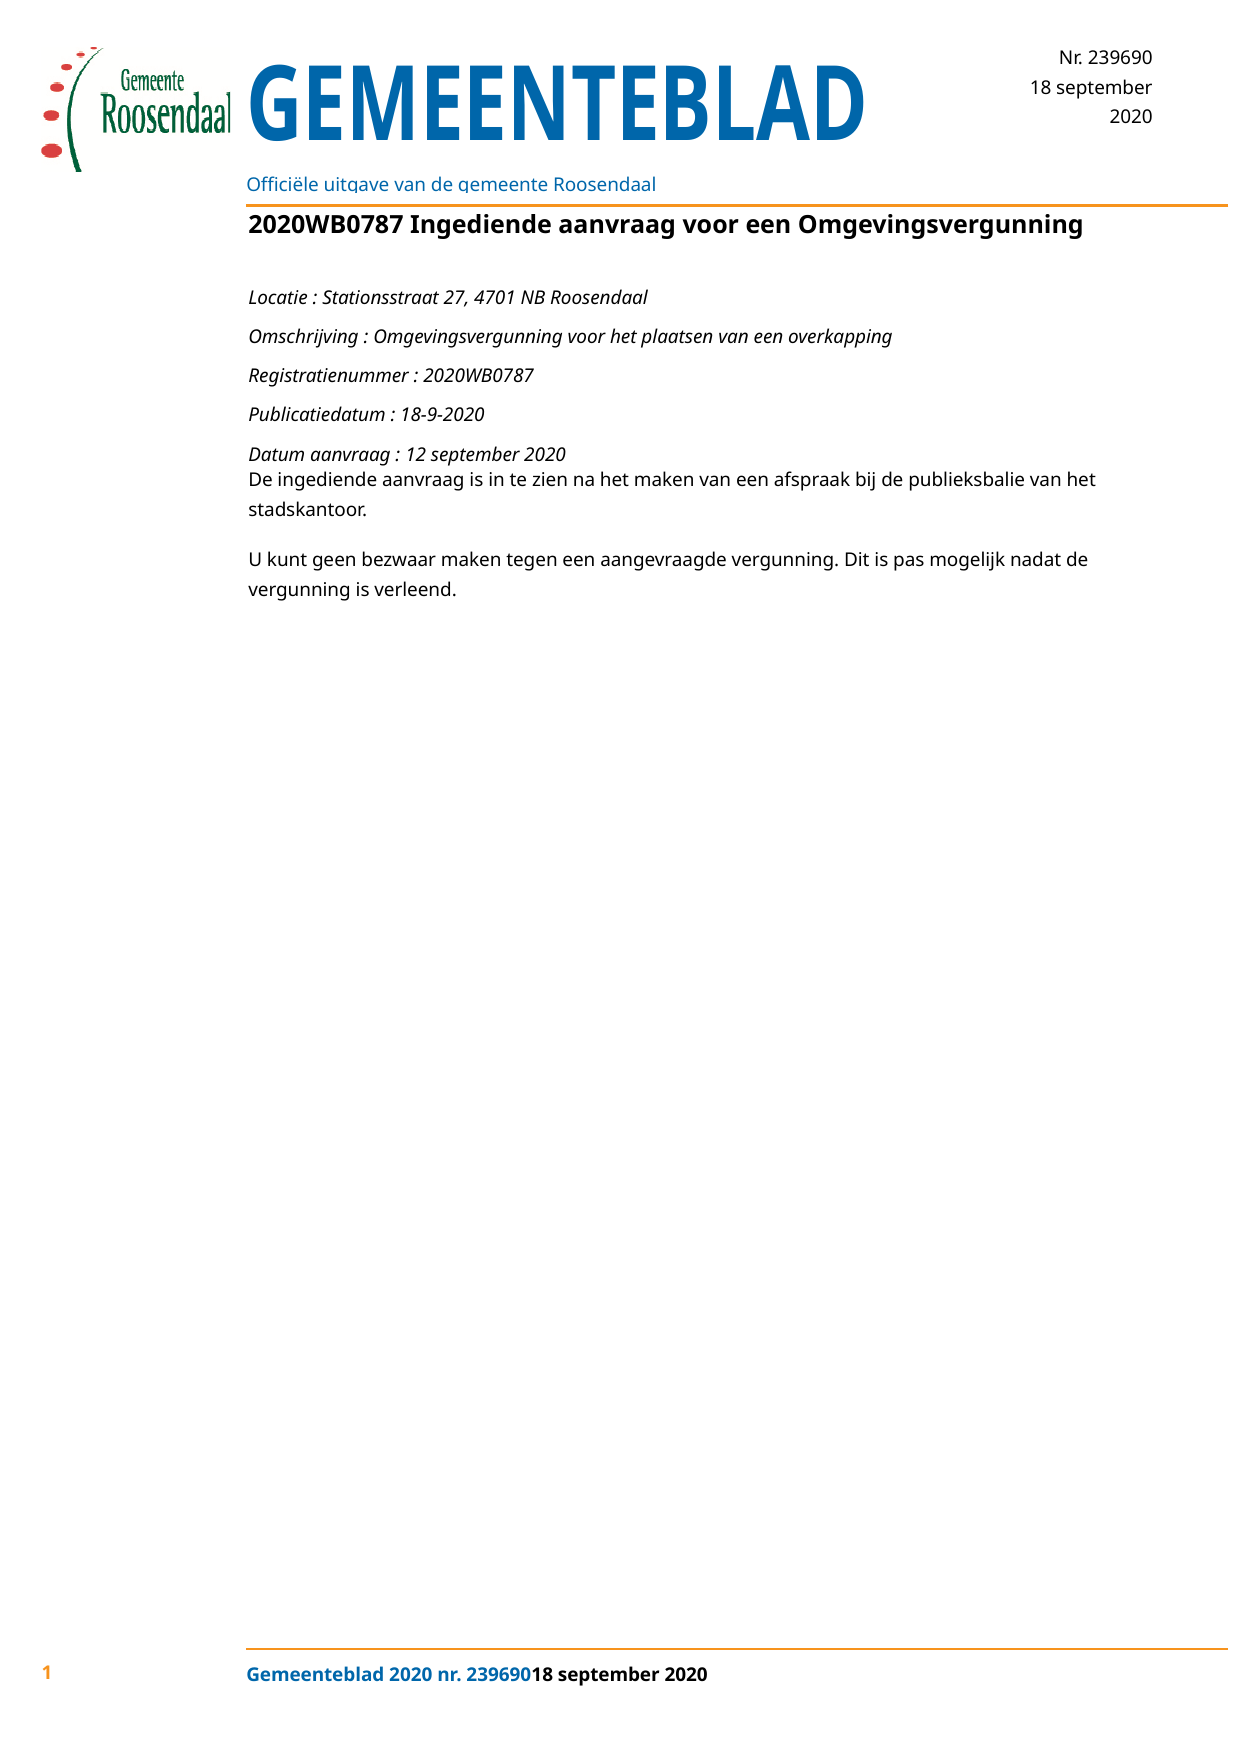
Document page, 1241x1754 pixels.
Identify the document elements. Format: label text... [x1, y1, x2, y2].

text Omschrijving : Omgevingsvergunning voor het plaatsen van een overkapping [248, 323, 1152, 349]
text Datum aanvraag : 12 september 2020 [248, 441, 1152, 467]
text 2020WB0787 Ingediende aanvraag voor een Omgevingsvergunning [248, 207, 1152, 241]
text U kunt geen bezwaar maken tegen een aangevraagde vergunning. Dit is pas mogelijk nadat de vergunning is verleend. [248, 547, 1152, 602]
text Publicatiedatum : 18-9-2020 [248, 402, 1152, 427]
text Locatie : Stationsstraat 27, 4701 NB Roosendaal [248, 284, 1152, 309]
text Registratienummer : 2020WB0787 [248, 362, 1152, 388]
text De ingediende aanvraag is in te zien na het maken van een afspraak bij de publieksbalie van het stadskantoor. [248, 467, 1152, 522]
picture [41, 47, 231, 172]
